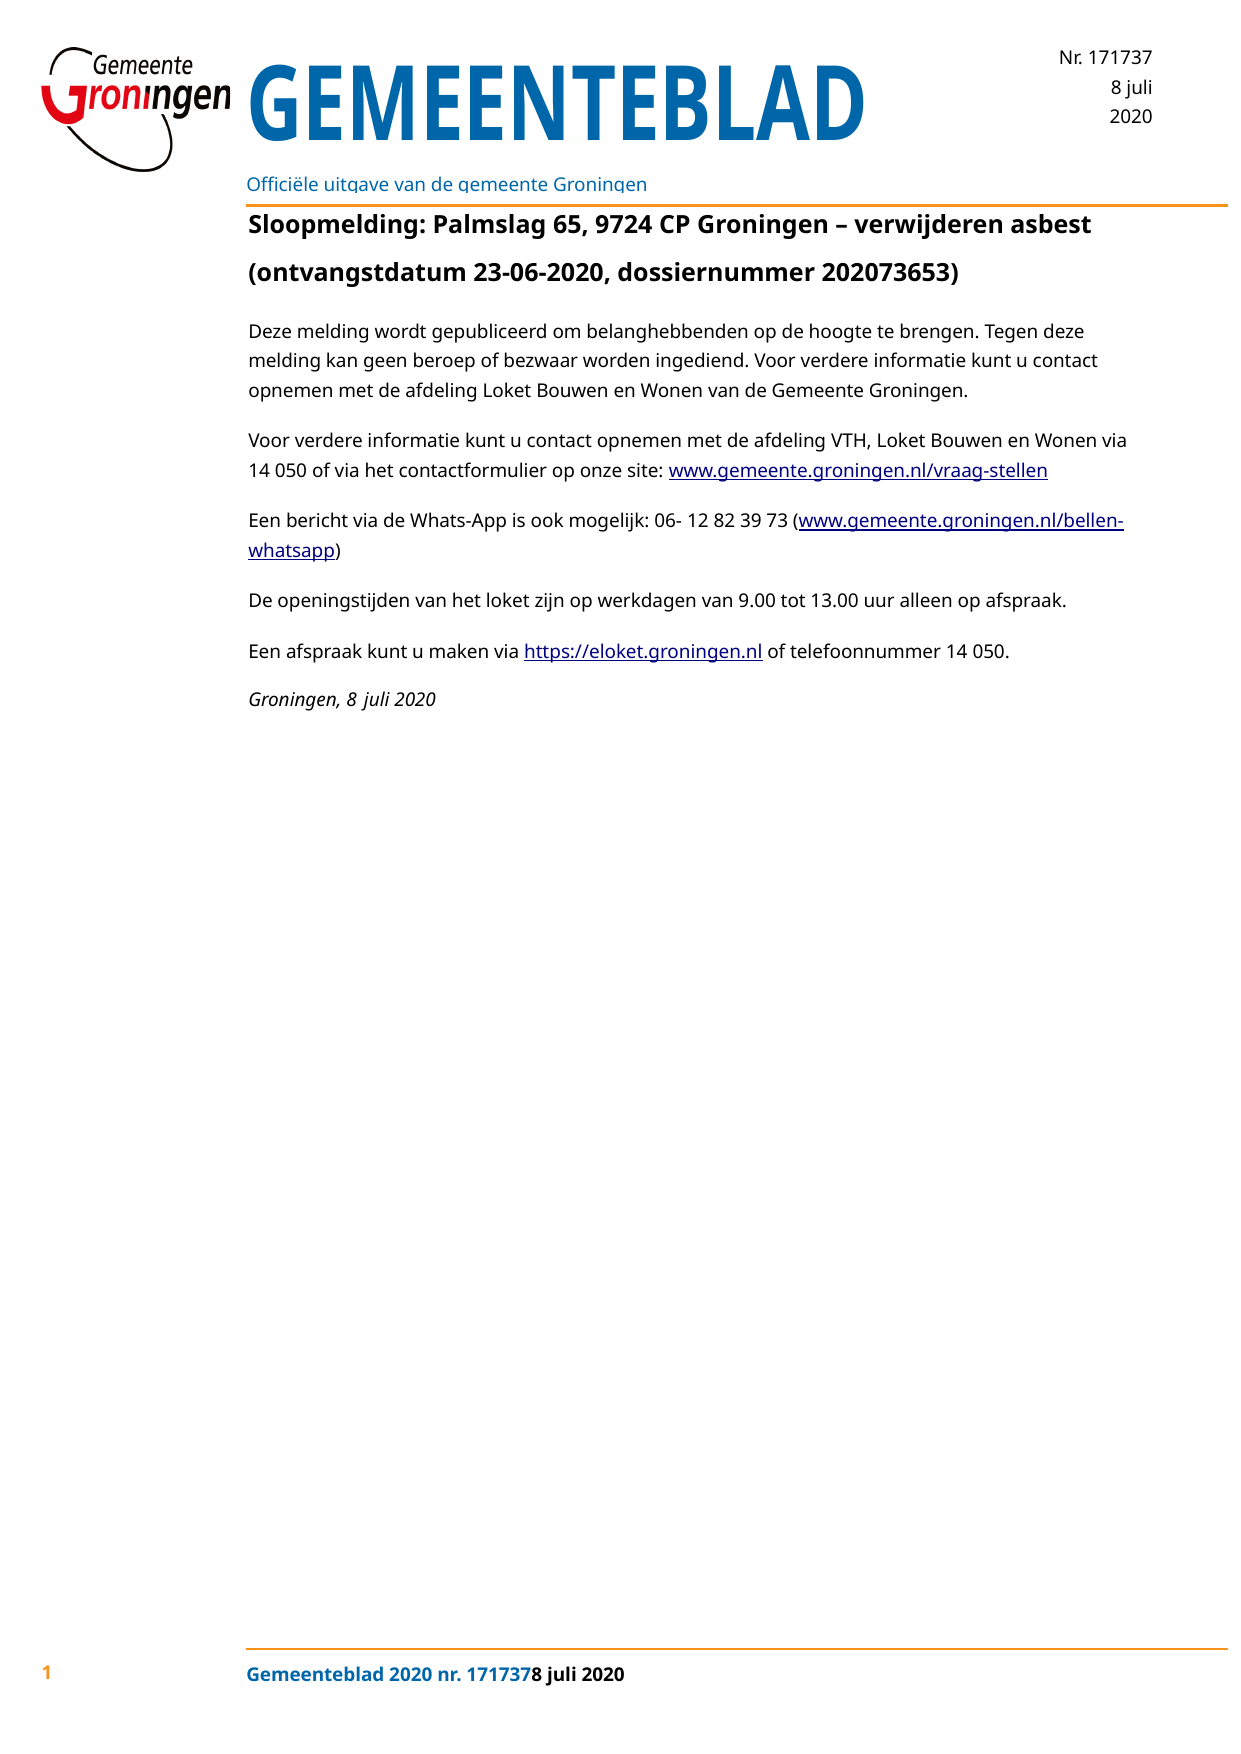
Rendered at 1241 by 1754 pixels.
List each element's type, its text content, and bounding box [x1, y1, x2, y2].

text Voor verdere informatie kunt u contact opnemen met de afdeling VTH, Loket Bouwen en Wonen via 14 050 of via het contactformulier op onze site: www.gemeente.groningen.nl/vraag-stellen [248, 427, 1152, 483]
text Groningen, 8 juli 2020 [248, 686, 1152, 711]
text Deze melding wordt gepubliceerd om belanghebbenden op de hoogte te brengen. Tegen deze melding kan geen beroep of bezwaar worden ingediend. Voor verdere informatie kunt u contact opnemen met de afdeling Loket Bouwen en Wonen van de Gemeente Groningen. [248, 318, 1152, 403]
text Sloopmelding: Palmslag 65, 9724 CP Groningen – verwijderen asbest (ontvangstdatum 23-06-2020, dossiernummer 202073653) [248, 207, 1152, 288]
text Een afspraak kunt u maken via https://eloket.groningen.nl of telefoonnummer 14 050. [248, 638, 1152, 664]
picture [41, 47, 231, 172]
text Een bericht via de Whats-App is ook mogelijk: 06- 12 82 39 73 (www.gemeente.groningen.nl/bellen-whatsapp) [248, 507, 1152, 563]
text De openingstijden van het loket zijn op werkdagen van 9.00 tot 13.00 uur alleen op afspraak. [248, 587, 1152, 613]
